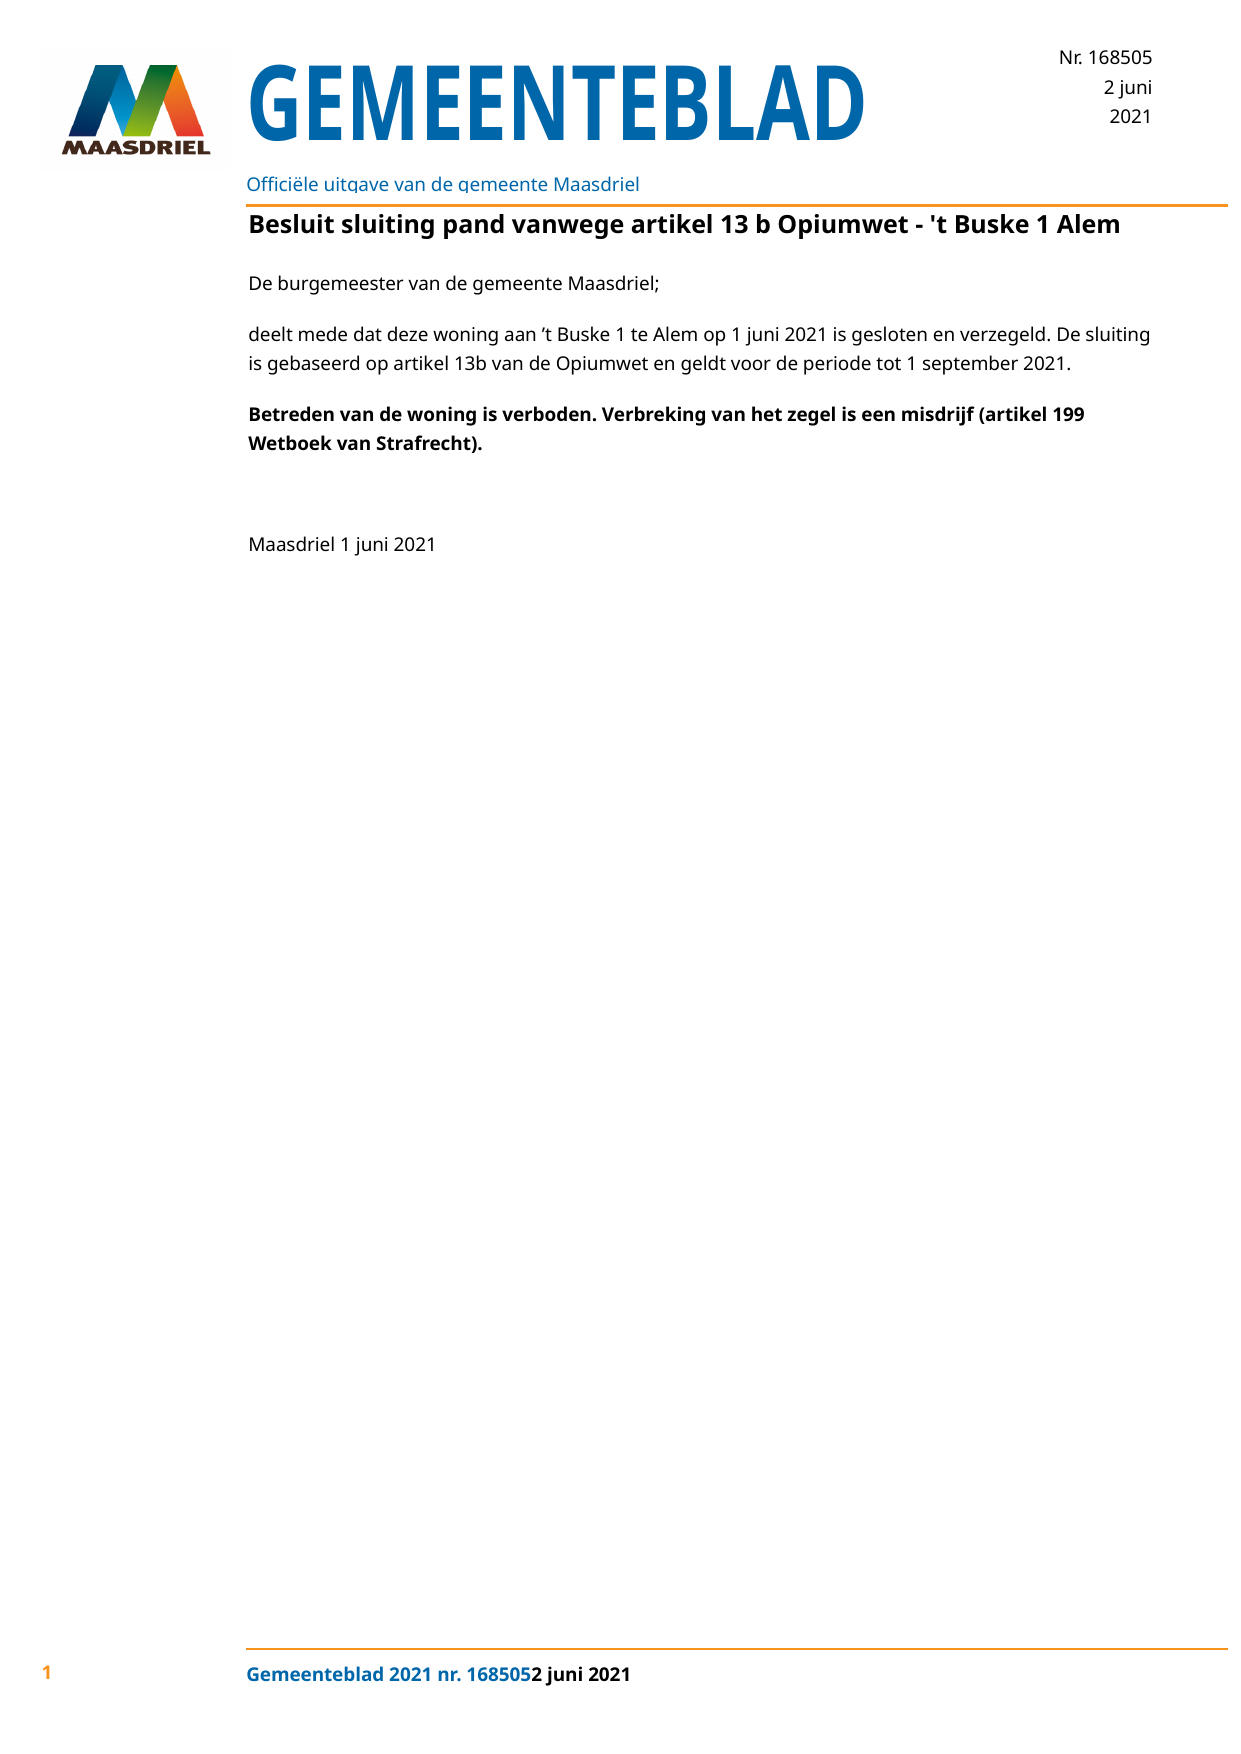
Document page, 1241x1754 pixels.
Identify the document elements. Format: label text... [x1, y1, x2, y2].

picture [41, 47, 231, 172]
text De burgemeester van de gemeente Maasdriel; [248, 270, 1152, 296]
text Betreden van de woning is verboden. Verbreking van het zegel is een misdrijf (artikel 199 Wetboek van Strafrecht). [248, 401, 1152, 456]
text Besluit sluiting pand vanwege artikel 13 b Opiumwet - 't Buske 1 Alem [248, 207, 1152, 241]
text deelt mede dat deze woning aan ’t Buske 1 te Alem op 1 juni 2021 is gesloten en verzegeld. De sluiting is gebaseerd op artikel 13b van de Opiumwet en geldt voor de periode tot 1 september 2021. [248, 321, 1152, 376]
text Maasdriel 1 juni 2021 [248, 531, 1152, 557]
